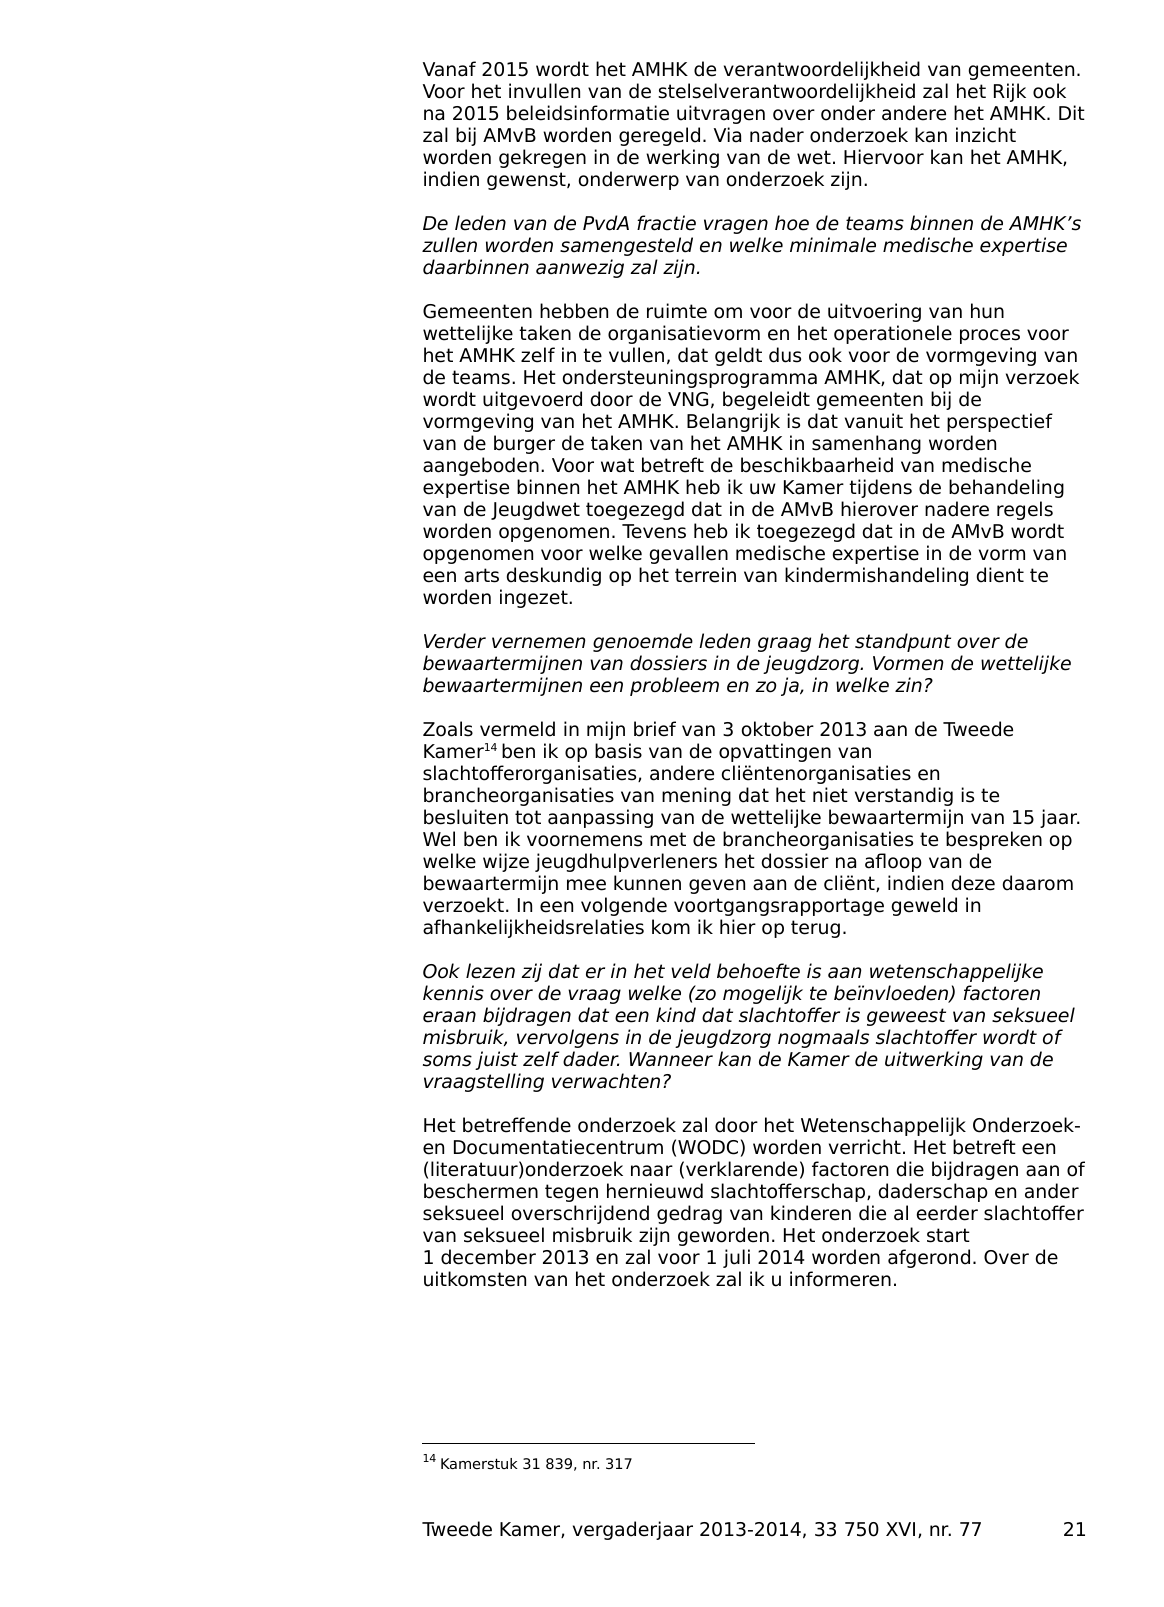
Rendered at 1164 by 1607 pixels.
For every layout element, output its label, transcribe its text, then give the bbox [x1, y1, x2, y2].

text Ook lezen zij dat er in het veld behoefte is aan wetenschappelijke kennis over de vraag welke (zo mogelijk te beïnvloeden) factoren eraan bijdragen dat een kind dat slachtoffer is geweest van seksueel misbruik, vervolgens in de jeugdzorg nogmaals slachtoffer wordt of soms juist zelf dader. Wanneer kan de Kamer de uitwerking van de vraagstelling verwachten? [422, 961, 1087, 1093]
text Gemeenten hebben de ruimte om voor de uitvoering van hun wettelijke taken de organisatievorm en het operationele proces voor het AMHK zelf in te vullen, dat geldt dus ook voor de vormgeving van de teams. Het ondersteuningsprogramma AMHK, dat op mijn verzoek wordt uitgevoerd door de VNG, begeleidt gemeenten bij de vormgeving van het AMHK. Belangrijk is dat vanuit het perspectief van de burger de taken van het AMHK in samenhang worden aangeboden. Voor wat betreft de beschikbaarheid van medische expertise binnen het AMHK heb ik uw Kamer tijdens de behandeling van de Jeugdwet toegezegd dat in de AMvB hierover nadere regels worden opgenomen. Tevens heb ik toegezegd dat in de AMvB wordt opgenomen voor welke gevallen medische expertise in de vorm van een arts deskundig op het terrein van kindermishandeling dient te worden ingezet. [422, 301, 1087, 609]
text De leden van de PvdA fractie vragen hoe de teams binnen de AMHK’s zullen worden samengesteld en welke minimale medische expertise daarbinnen aanwezig zal zijn. [422, 213, 1087, 279]
text Vanaf 2015 wordt het AMHK de verantwoordelijkheid van gemeenten. Voor het invullen van de stelselverantwoordelijkheid zal het Rijk ook na 2015 beleidsinformatie uitvragen over onder andere het AMHK. Dit zal bij AMvB worden geregeld. Via nader onderzoek kan inzicht worden gekregen in de werking van de wet. Hiervoor kan het AMHK, indien gewenst, onderwerp van onderzoek zijn. [422, 59, 1087, 191]
text Zoals vermeld in mijn brief van 3 oktober 2013 aan de Tweede Kamerben ik op basis van de opvattingen van slachtofferorganisaties, andere cliëntenorganisaties en brancheorganisaties van mening dat het niet verstandig is te besluiten tot aanpassing van de wettelijke bewaartermijn van 15 jaar. Wel ben ik voornemens met de brancheorganisaties te bespreken op welke wijze jeugdhulpverleners het dossier na afloop van de bewaartermijn mee kunnen geven aan de cliënt, indien deze daarom verzoekt. In een volgende voortgangsrapportage geweld in afhankelijkheidsrelaties kom ik hier op terug. [422, 719, 1087, 939]
text Het betreffende onderzoek zal door het Wetenschappelijk Onderzoek- en Documentatiecentrum (WODC) worden verricht. Het betreft een (literatuur)onderzoek naar (verklarende) factoren die bijdragen aan of beschermen tegen hernieuwd slachtofferschap, daderschap en ander seksueel overschrijdend gedrag van kinderen die al eerder slachtoffer van seksueel misbruik zijn geworden. Het onderzoek start 1 december 2013 en zal voor 1 juli 2014 worden afgerond. Over de uitkomsten van het onderzoek zal ik u informeren. [422, 1115, 1087, 1291]
text Kamerstuk 31 839, nr. 317 [422, 1452, 1087, 1474]
text Verder vernemen genoemde leden graag het standpunt over de bewaartermijnen van dossiers in de jeugdzorg. Vormen de wettelijke bewaartermijnen een probleem en zo ja, in welke zin? [422, 631, 1087, 697]
